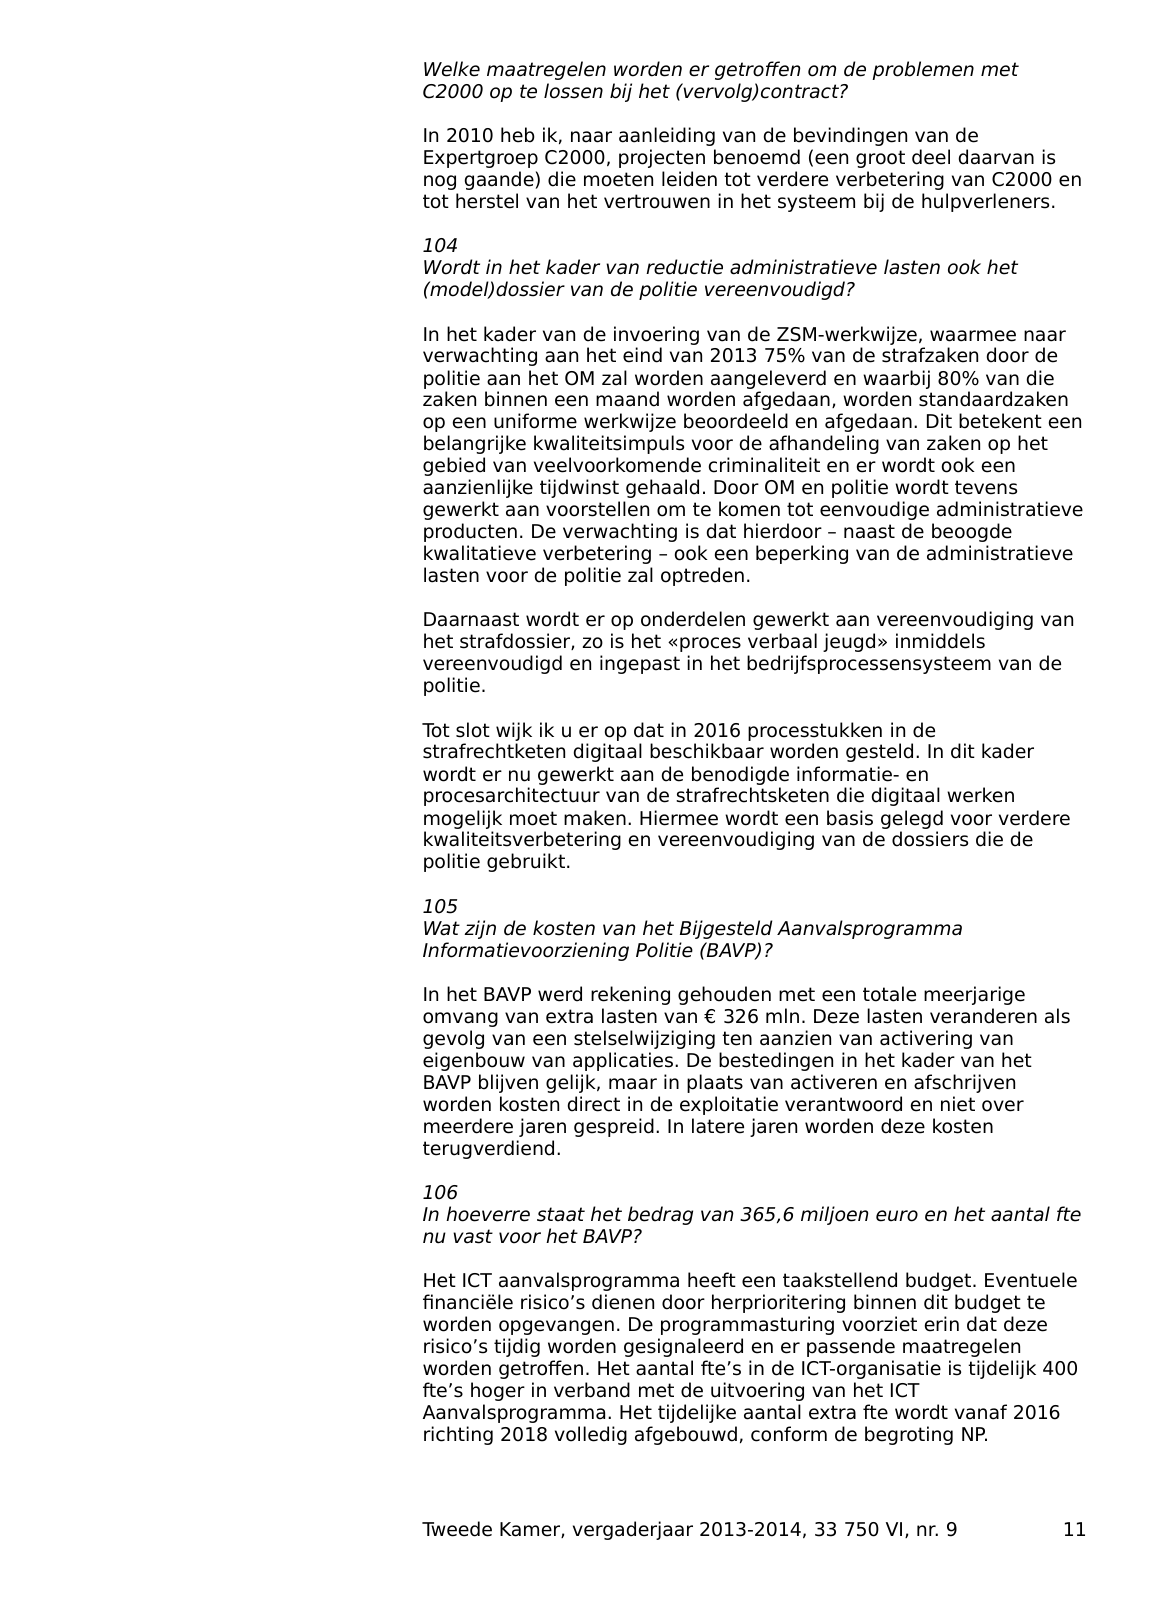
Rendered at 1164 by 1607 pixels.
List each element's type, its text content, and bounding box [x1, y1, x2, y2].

text Tot slot wijk ik u er op dat in 2016 processtukken in de strafrechtketen digitaal beschikbaar worden gesteld. In dit kader wordt er nu gewerkt aan de benodigde informatie- en procesarchitectuur van de strafrechtsketen die digitaal werken mogelijk moet maken. Hiermee wordt een basis gelegd voor verdere kwaliteitsverbetering en vereenvoudiging van de dossiers die de politie gebruikt. [422, 719, 1087, 873]
text Het ICT aanvalsprogramma heeft een taakstellend budget. Eventuele financiële risico’s dienen door herprioritering binnen dit budget te worden opgevangen. De programmasturing voorziet erin dat deze risico’s tijdig worden gesignaleerd en er passende maatregelen worden getroffen. Het aantal fte’s in de ICT-organisatie is tijdelijk 400 fte’s hoger in verband met de uitvoering van het ICT Aanvalsprogramma. Het tijdelijke aantal extra fte wordt vanaf 2016 richting 2018 volledig afgebouwd, conform de begroting NP. [422, 1270, 1087, 1446]
text 105 [422, 896, 1087, 917]
text Wat zijn de kosten van het Bijgesteld Aanvalsprogramma Informatievoorziening Politie (BAVP)? [422, 917, 1087, 961]
text 104 [422, 235, 1087, 257]
text 106 [422, 1182, 1087, 1204]
text In 2010 heb ik, naar aanleiding van de bevindingen van de Expertgroep C2000, projecten benoemd (een groot deel daarvan is nog gaande) die moeten leiden tot verdere verbetering van C2000 en tot herstel van het vertrouwen in het systeem bij de hulpverleners. [422, 125, 1087, 213]
text In het kader van de invoering van de ZSM-werkwijze, waarmee naar verwachting aan het eind van 2013 75% van de strafzaken door de politie aan het OM zal worden aangeleverd en waarbij 80% van die zaken binnen een maand worden afgedaan, worden standaardzaken op een uniforme werkwijze beoordeeld en afgedaan. Dit betekent een belangrijke kwaliteitsimpuls voor de afhandeling van zaken op het gebied van veelvoorkomende criminaliteit en er wordt ook een aanzienlijke tijdwinst gehaald. Door OM en politie wordt tevens gewerkt aan voorstellen om te komen tot eenvoudige administratieve producten. De verwachting is dat hierdoor – naast de beoogde kwalitatieve verbetering – ook een beperking van de administratieve lasten voor de politie zal optreden. [422, 323, 1087, 587]
text Wordt in het kader van reductie administratieve lasten ook het (model)dossier van de politie vereenvoudigd? [422, 257, 1087, 301]
text In hoeverre staat het bedrag van 365,6 miljoen euro en het aantal fte nu vast voor het BAVP? [422, 1204, 1087, 1248]
text In het BAVP werd rekening gehouden met een totale meerjarige omvang van extra lasten van € 326 mln. Deze lasten veranderen als gevolg van een stelselwijziging ten aanzien van activering van eigenbouw van applicaties. De bestedingen in het kader van het BAVP blijven gelijk, maar in plaats van activeren en afschrijven worden kosten direct in de exploitatie verantwoord en niet over meerdere jaren gespreid. In latere jaren worden deze kosten terugverdiend. [422, 984, 1087, 1159]
text Welke maatregelen worden er getroffen om de problemen met C2000 op te lossen bij het (vervolg)contract? [422, 59, 1087, 103]
text Daarnaast wordt er op onderdelen gewerkt aan vereenvoudiging van het strafdossier, zo is het «proces verbaal jeugd» inmiddels vereenvoudigd en ingepast in het bedrijfsprocessensysteem van de politie. [422, 609, 1087, 697]
